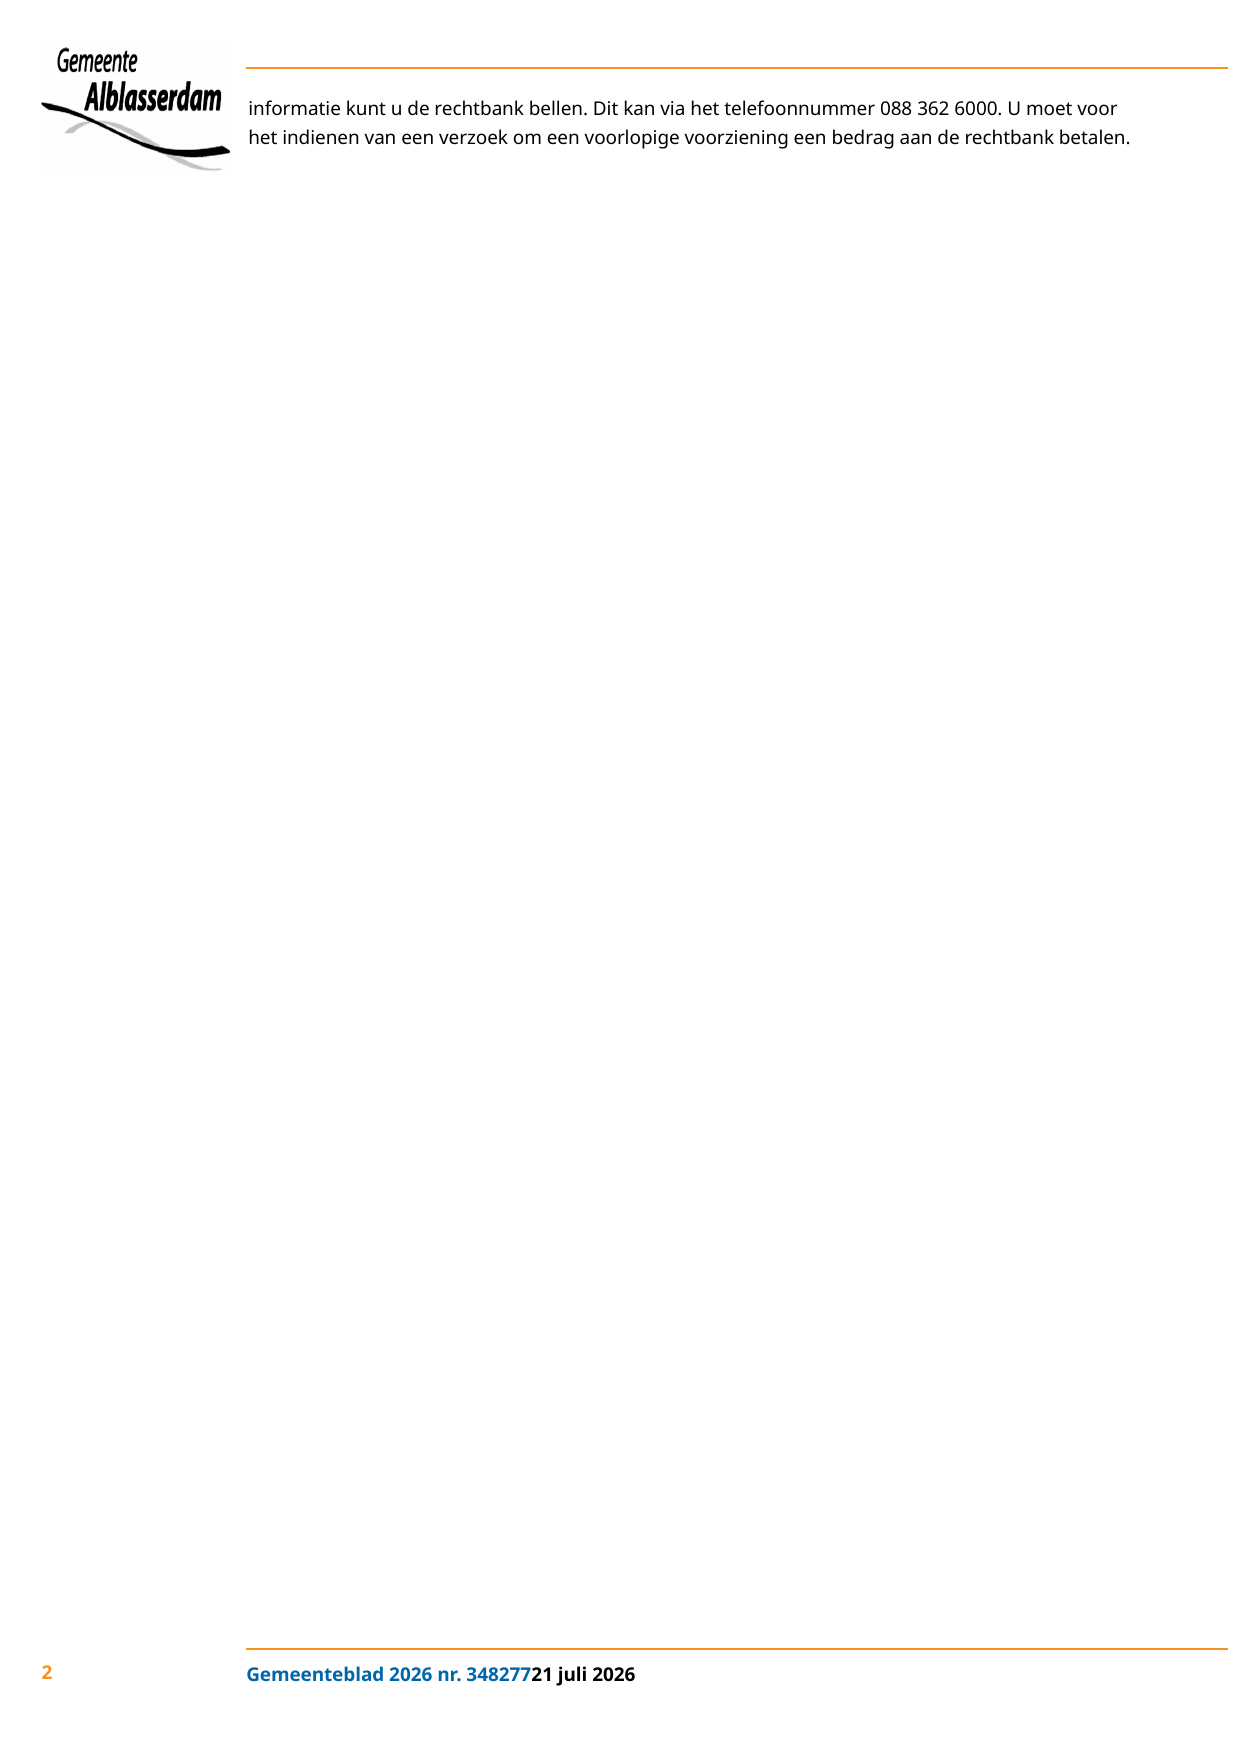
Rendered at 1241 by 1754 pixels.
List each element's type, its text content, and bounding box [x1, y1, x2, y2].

picture [41, 47, 231, 172]
text informatie kunt u de rechtbank bellen. Dit kan via het telefoonnummer 088 362 6000. U moet voor het indienen van een verzoek om een voorlopige voorziening een bedrag aan de rechtbank betalen. [248, 95, 1152, 150]
